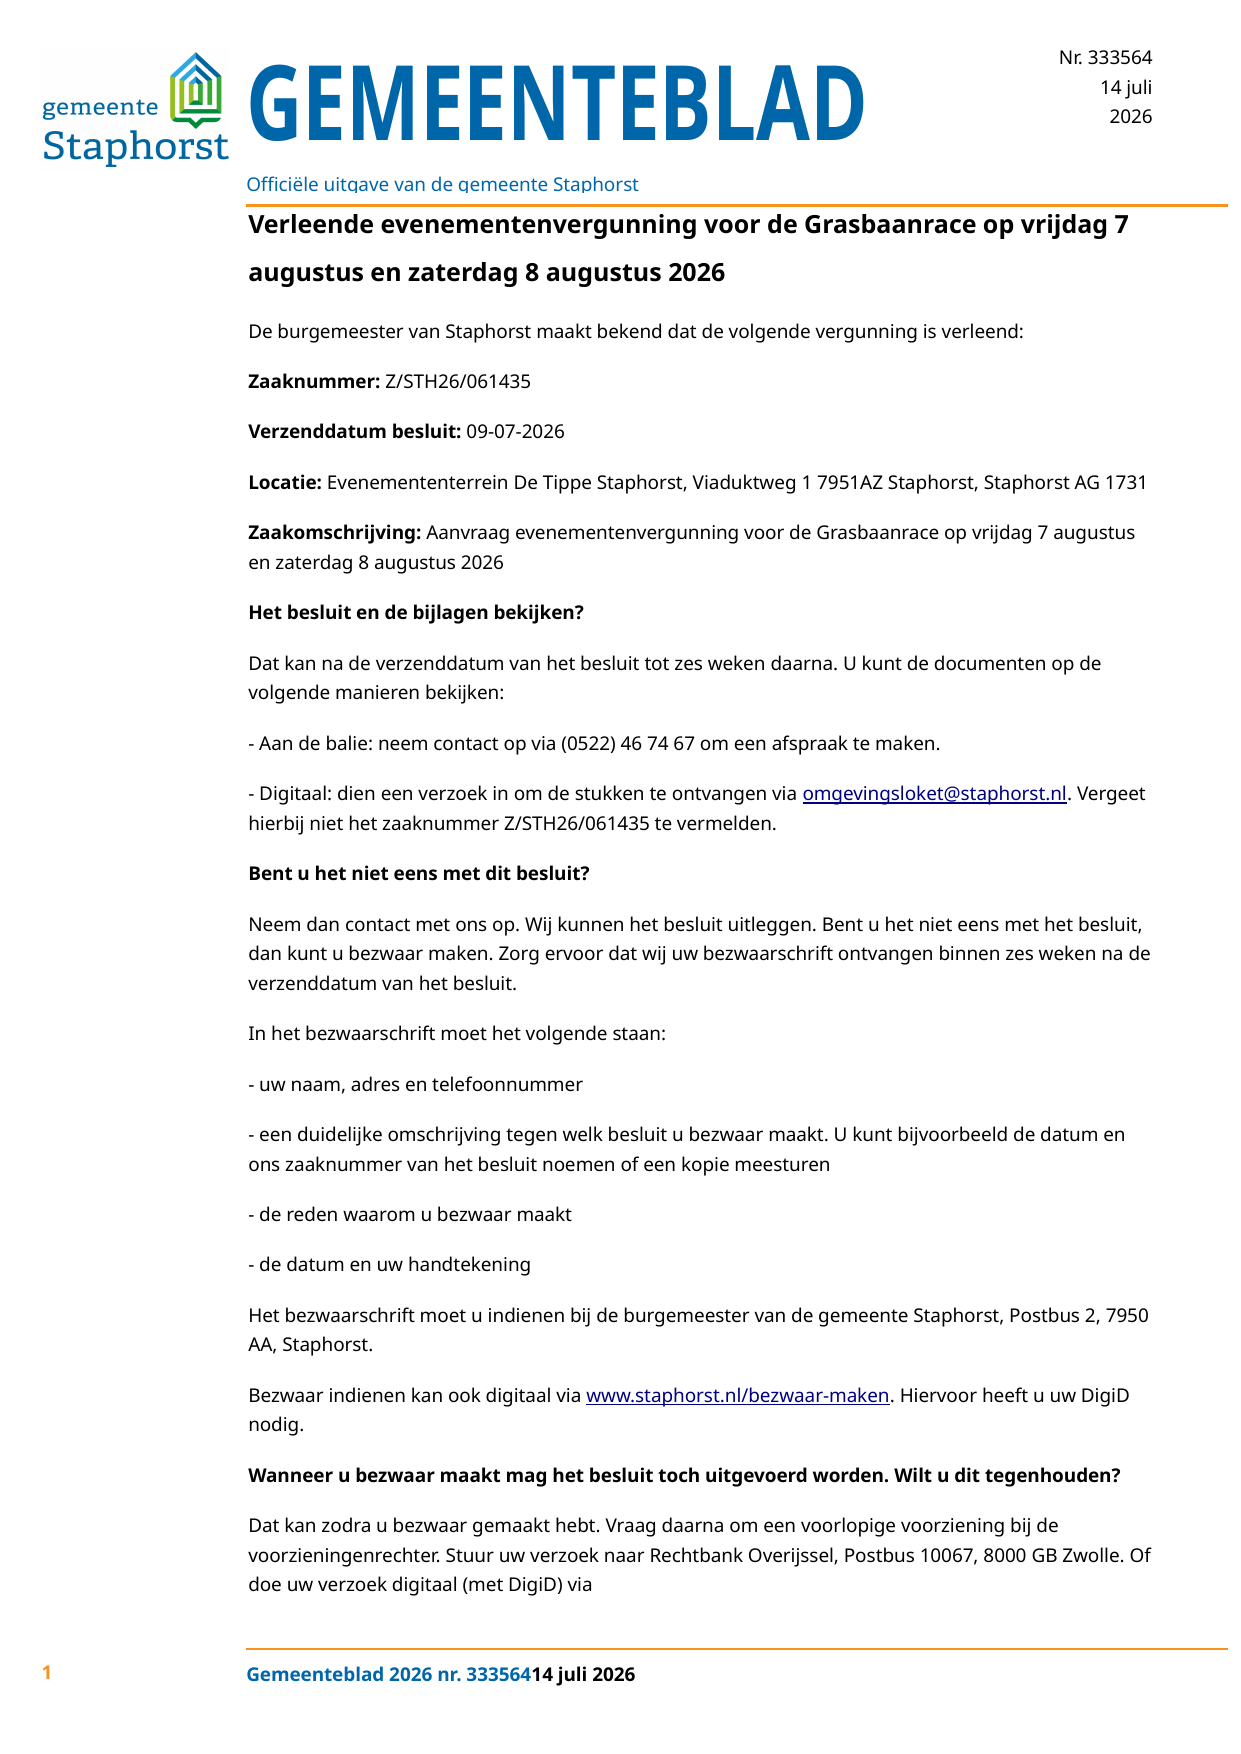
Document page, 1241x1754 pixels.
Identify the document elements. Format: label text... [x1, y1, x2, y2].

text In het bezwaarschrift moet het volgende staan: [248, 1020, 1152, 1046]
text Bent u het niet eens met dit besluit? [248, 860, 1152, 886]
text Neem dan contact met ons op. Wij kunnen het besluit uitleggen. Bent u het niet eens met het besluit, dan kunt u bezwaar maken. Zorg ervoor dat wij uw bezwaarschrift ontvangen binnen zes weken na de verzenddatum van het besluit. [248, 911, 1152, 996]
text Het besluit en de bijlagen bekijken? [248, 599, 1152, 625]
text Dat kan zodra u bezwaar gemaakt hebt. Vraag daarna om een voorlopige voorziening bij de voorzieningenrechter. Stuur uw verzoek naar Rechtbank Overijssel, Postbus 10067, 8000 GB Zwolle. Of doe uw verzoek digitaal (met DigiD) via [248, 1512, 1152, 1597]
text - de reden waarom u bezwaar maakt [248, 1201, 1152, 1227]
text Verzenddatum besluit: 09-07-2026 [248, 419, 1152, 444]
text Zaakomschrijving: Aanvraag evenementenvergunning voor de Grasbaanrace op vrijdag 7 augustus en zaterdag 8 augustus 2026 [248, 519, 1152, 575]
text Dat kan na de verzenddatum van het besluit tot zes weken daarna. U kunt de documenten op de volgende manieren bekijken: [248, 650, 1152, 705]
text Wanneer u bezwaar maakt mag het besluit toch uitgevoerd worden. Wilt u dit tegenhouden? [248, 1462, 1152, 1488]
text - uw naam, adres en telefoonnummer [248, 1071, 1152, 1097]
picture [41, 47, 231, 172]
text Het bezwaarschrift moet u indienen bij de burgemeester van de gemeente Staphorst, Postbus 2, 7950 AA, Staphorst. [248, 1302, 1152, 1357]
text Zaaknummer: Z/STH26/061435 [248, 368, 1152, 394]
text Bezwaar indienen kan ook digitaal via www.staphorst.nl/bezwaar-maken. Hiervoor heeft u uw DigiD nodig. [248, 1382, 1152, 1437]
text - Aan de balie: neem contact op via (0522) 46 74 67 om een afspraak te maken. [248, 730, 1152, 756]
text De burgemeester van Staphorst maakt bekend dat de volgende vergunning is verleend: [248, 318, 1152, 344]
text - een duidelijke omschrijving tegen welk besluit u bezwaar maakt. U kunt bijvoorbeeld de datum en ons zaaknummer van het besluit noemen of een kopie meesturen [248, 1121, 1152, 1177]
text Verleende evenementenvergunning voor de Grasbaanrace op vrijdag 7 augustus en zaterdag 8 augustus 2026 [248, 207, 1152, 288]
text - Digitaal: dien een verzoek in om de stukken te ontvangen via omgevingsloket@staphorst.nl. Vergeet hierbij niet het zaaknummer Z/STH26/061435 te vermelden. [248, 780, 1152, 836]
text - de datum en uw handtekening [248, 1252, 1152, 1277]
text Locatie: Evenemententerrein De Tippe Staphorst, Viaduktweg 1 7951AZ Staphorst, Staphorst AG 1731 [248, 469, 1152, 495]
